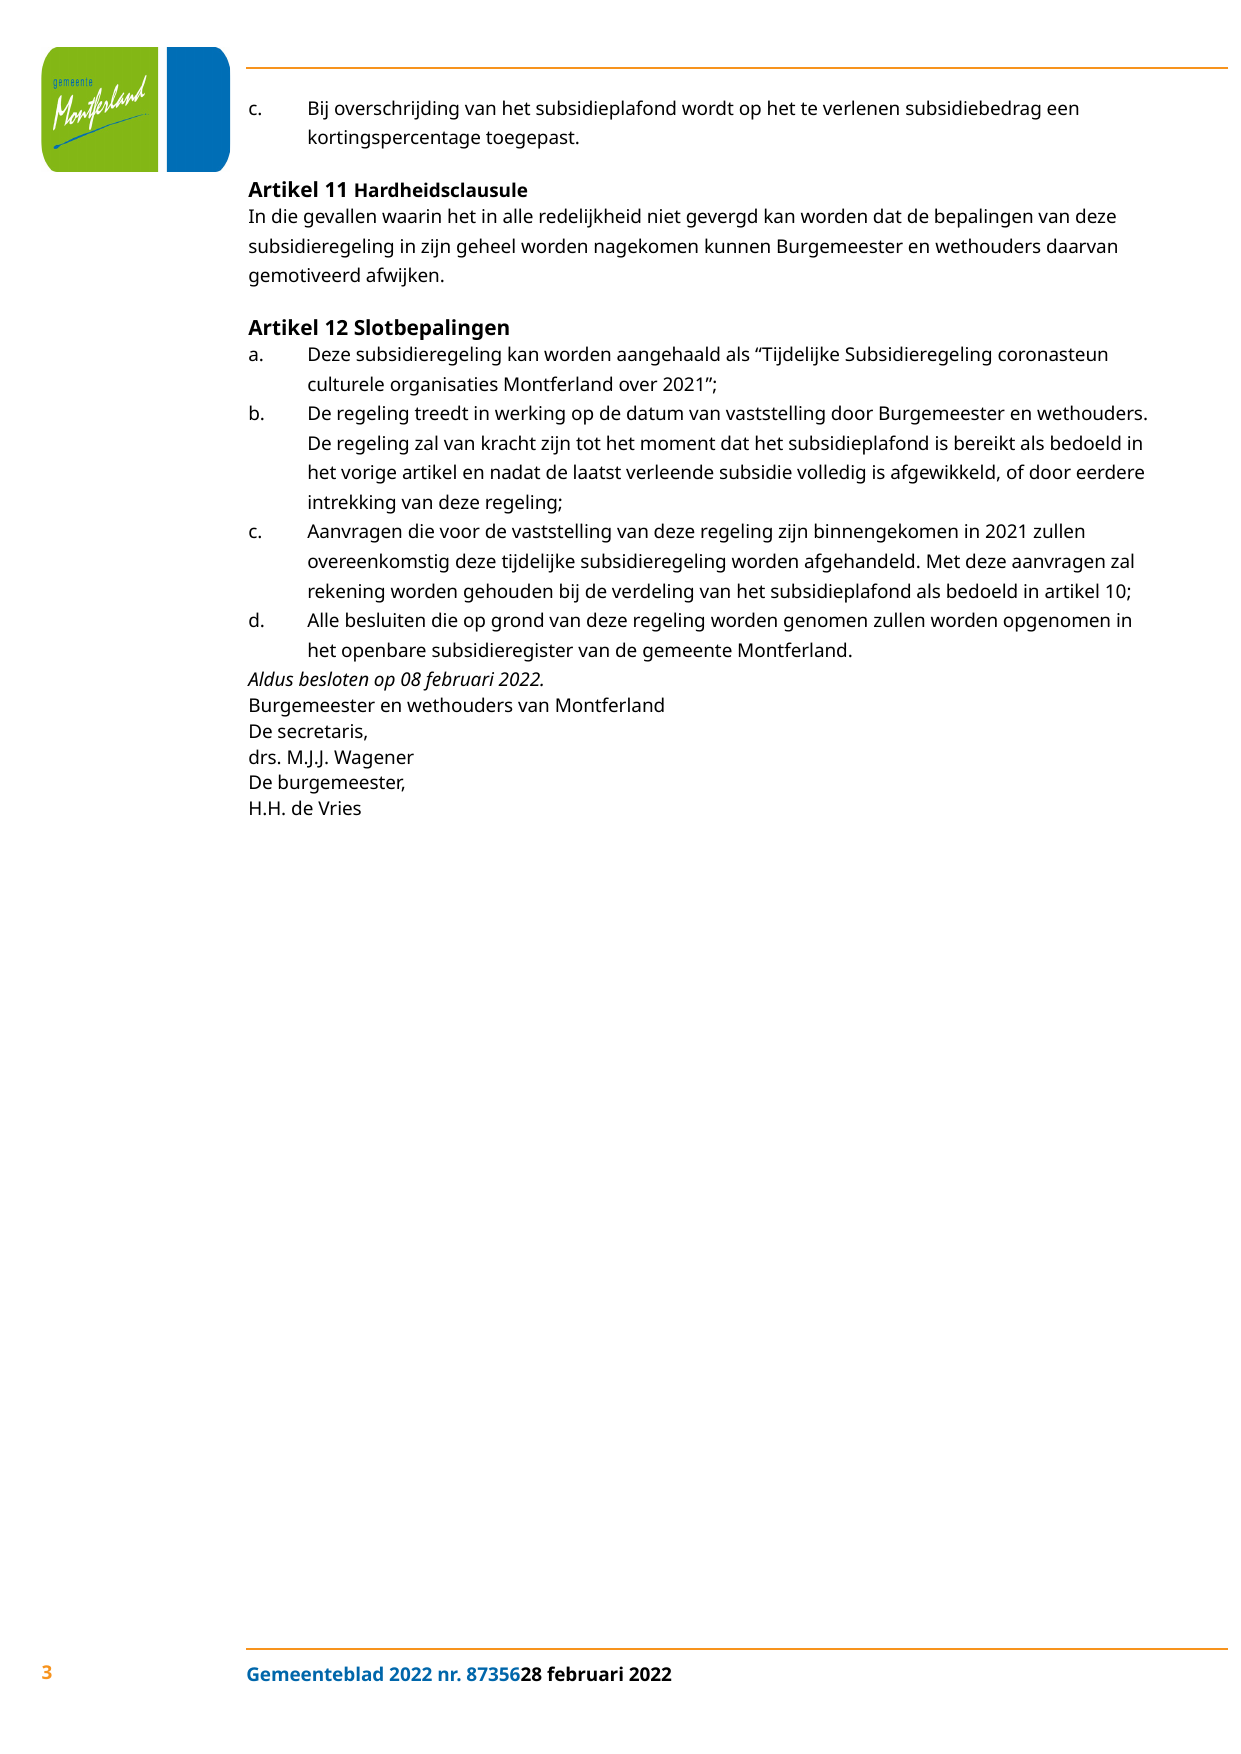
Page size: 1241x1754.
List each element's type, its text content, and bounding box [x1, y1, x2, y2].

picture [41, 47, 231, 172]
list Aanvragen die voor de vaststelling van deze regeling zijn binnengekomen in 2021 zullen overeenkomstig deze tijdelijke subsidieregeling worden afgehandeld. Met deze aanvragen zal rekening worden gehouden bij de verdeling van het subsidieplafond als bedoeld in artikel 10; [248, 519, 1152, 604]
list Alle besluiten die op grond van deze regeling worden genomen zullen worden opgenomen in het openbare subsidieregister van de gemeente Montferland. [248, 607, 1152, 663]
text Burgemeester en wethouders van Montferland [248, 692, 1152, 718]
text De secretaris, [248, 718, 1152, 744]
text drs. M.J.J. Wagener [248, 744, 1152, 769]
list Bij overschrijding van het subsidieplafond wordt op het te verlenen subsidiebedrag een kortingspercentage toegepast. [248, 95, 1152, 150]
list Deze subsidieregeling kan worden aangehaald als “Tijdelijke Subsidieregeling coronasteun culturele organisaties Montferland over 2021”; [248, 341, 1152, 397]
text Artikel 11 Hardheidsclausule [248, 175, 1152, 203]
text Artikel 12 Slotbepalingen [248, 313, 1152, 341]
text Aldus besloten op 08 februari 2022. [248, 667, 1152, 692]
list De regeling treedt in werking op de datum van vaststelling door Burgemeester en wethouders. De regeling zal van kracht zijn tot het moment dat het subsidieplafond is bereikt als bedoeld in het vorige artikel en nadat de laatst verleende subsidie volledig is afgewikkeld, of door eerdere intrekking van deze regeling; [248, 400, 1152, 515]
text In die gevallen waarin het in alle redelijkheid niet gevergd kan worden dat de bepalingen van deze subsidieregeling in zijn geheel worden nagekomen kunnen Burgemeester en wethouders daarvan gemotiveerd afwijken. [248, 203, 1152, 288]
text De burgemeester, [248, 769, 1152, 795]
text H.H. de Vries [248, 795, 1152, 821]
